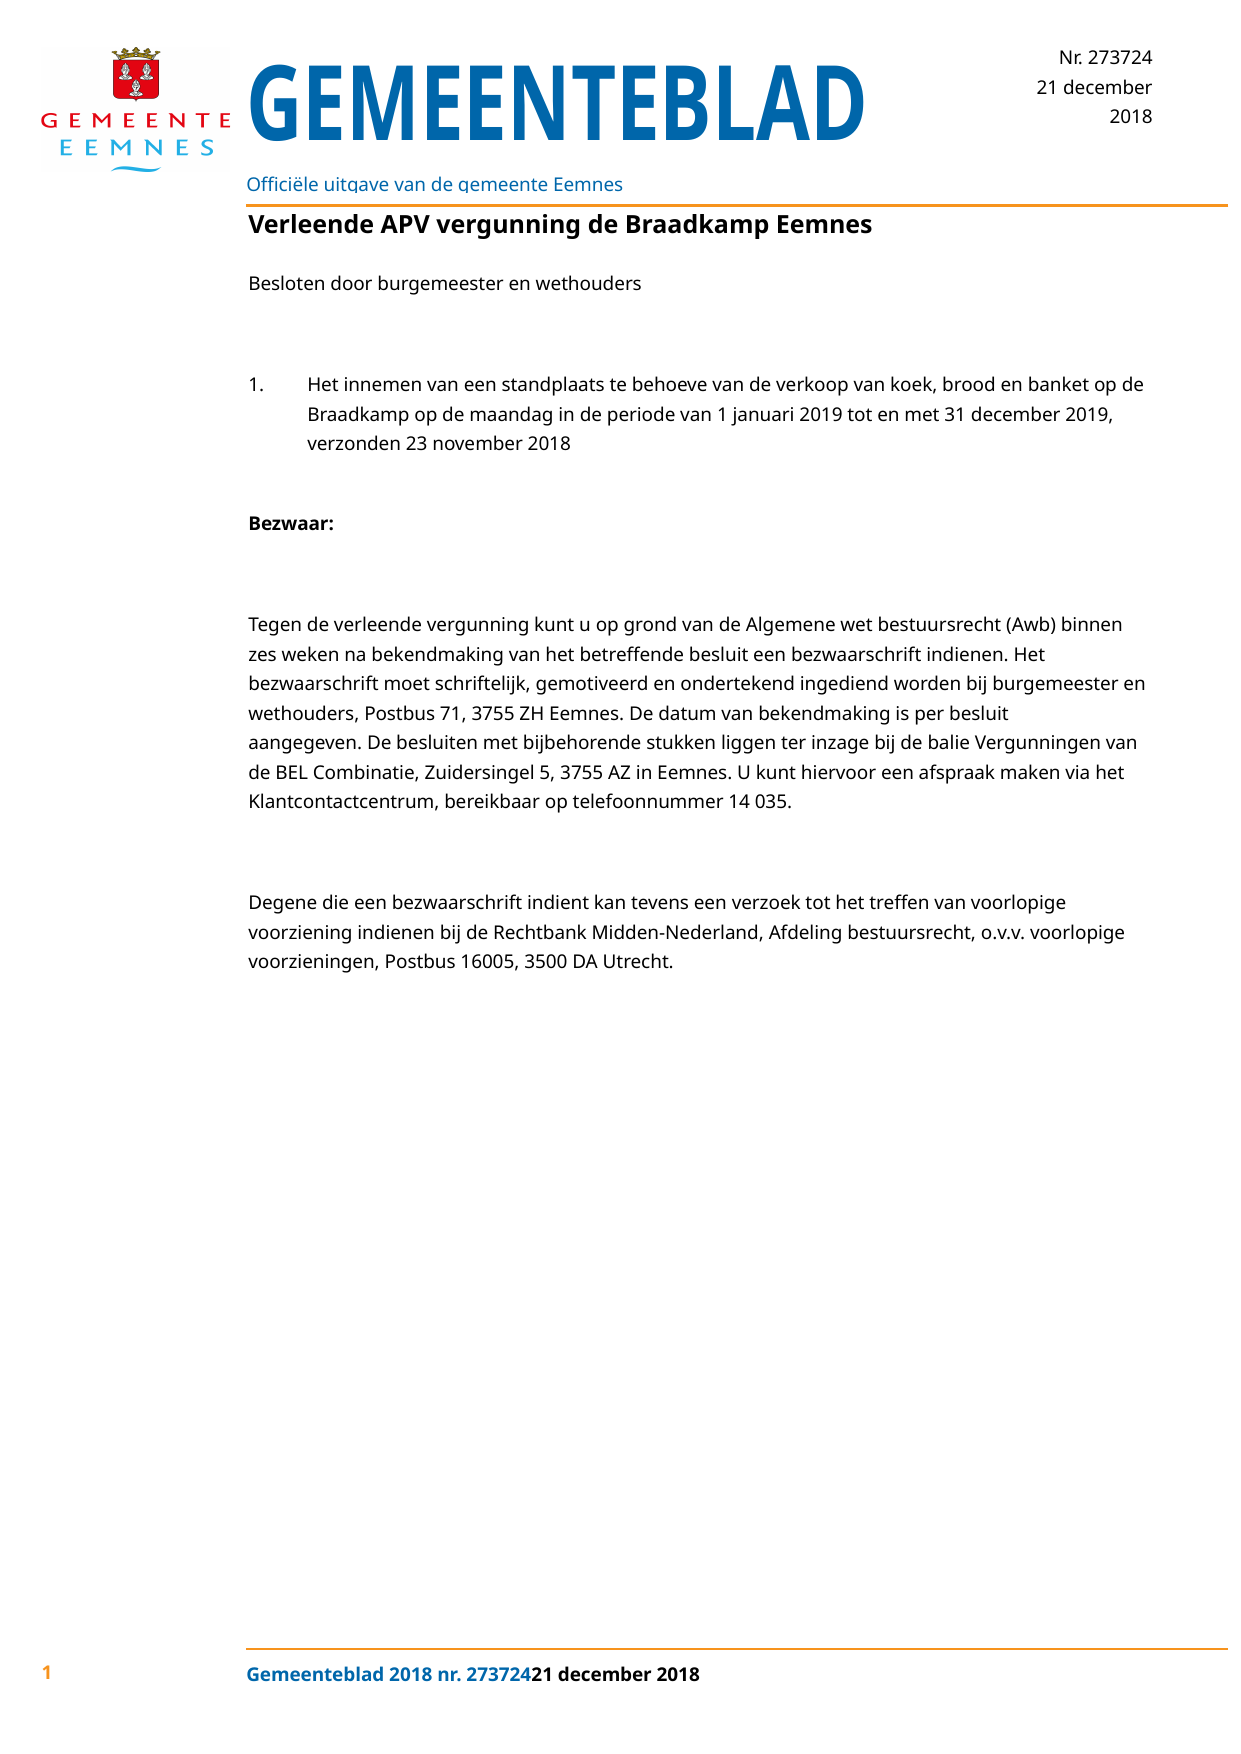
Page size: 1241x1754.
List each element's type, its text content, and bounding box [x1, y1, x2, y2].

text Bezwaar: [248, 510, 1152, 536]
text Besloten door burgemeester en wethouders [248, 270, 1152, 296]
text Degene die een bezwaarschrift indient kan tevens een verzoek tot het treffen van voorlopige voorziening indienen bij de Rechtbank Midden-Nederland, Afdeling bestuursrecht, o.v.v. voorlopige voorzieningen, Postbus 16005, 3500 DA Utrecht. [248, 889, 1152, 974]
text Verleende APV vergunning de Braadkamp Eemnes [248, 207, 1152, 241]
text Tegen de verleende vergunning kunt u op grond van de Algemene wet bestuursrecht (Awb) binnen zes weken na bekendmaking van het betreffende besluit een bezwaarschrift indienen. Het bezwaarschrift moet schriftelijk, gemotiveerd en ondertekend ingediend worden bij burgemeester en wethouders, Postbus 71, 3755 ZH Eemnes. De datum van bekendmaking is per besluit aangegeven. De besluiten met bijbehorende stukken liggen ter inzage bij de balie Vergunningen van de BEL Combinatie, Zuidersingel 5, 3755 AZ in Eemnes. U kunt hiervoor een afspraak maken via het Klantcontactcentrum, bereikbaar op telefoonnummer 14 035. [248, 611, 1152, 814]
list Het innemen van een standplaats te behoeve van de verkoop van koek, brood en banket op de Braadkamp op de maandag in de periode van 1 januari 2019 tot en met 31 december 2019, verzonden 23 november 2018 [248, 371, 1152, 456]
picture [41, 47, 231, 172]
